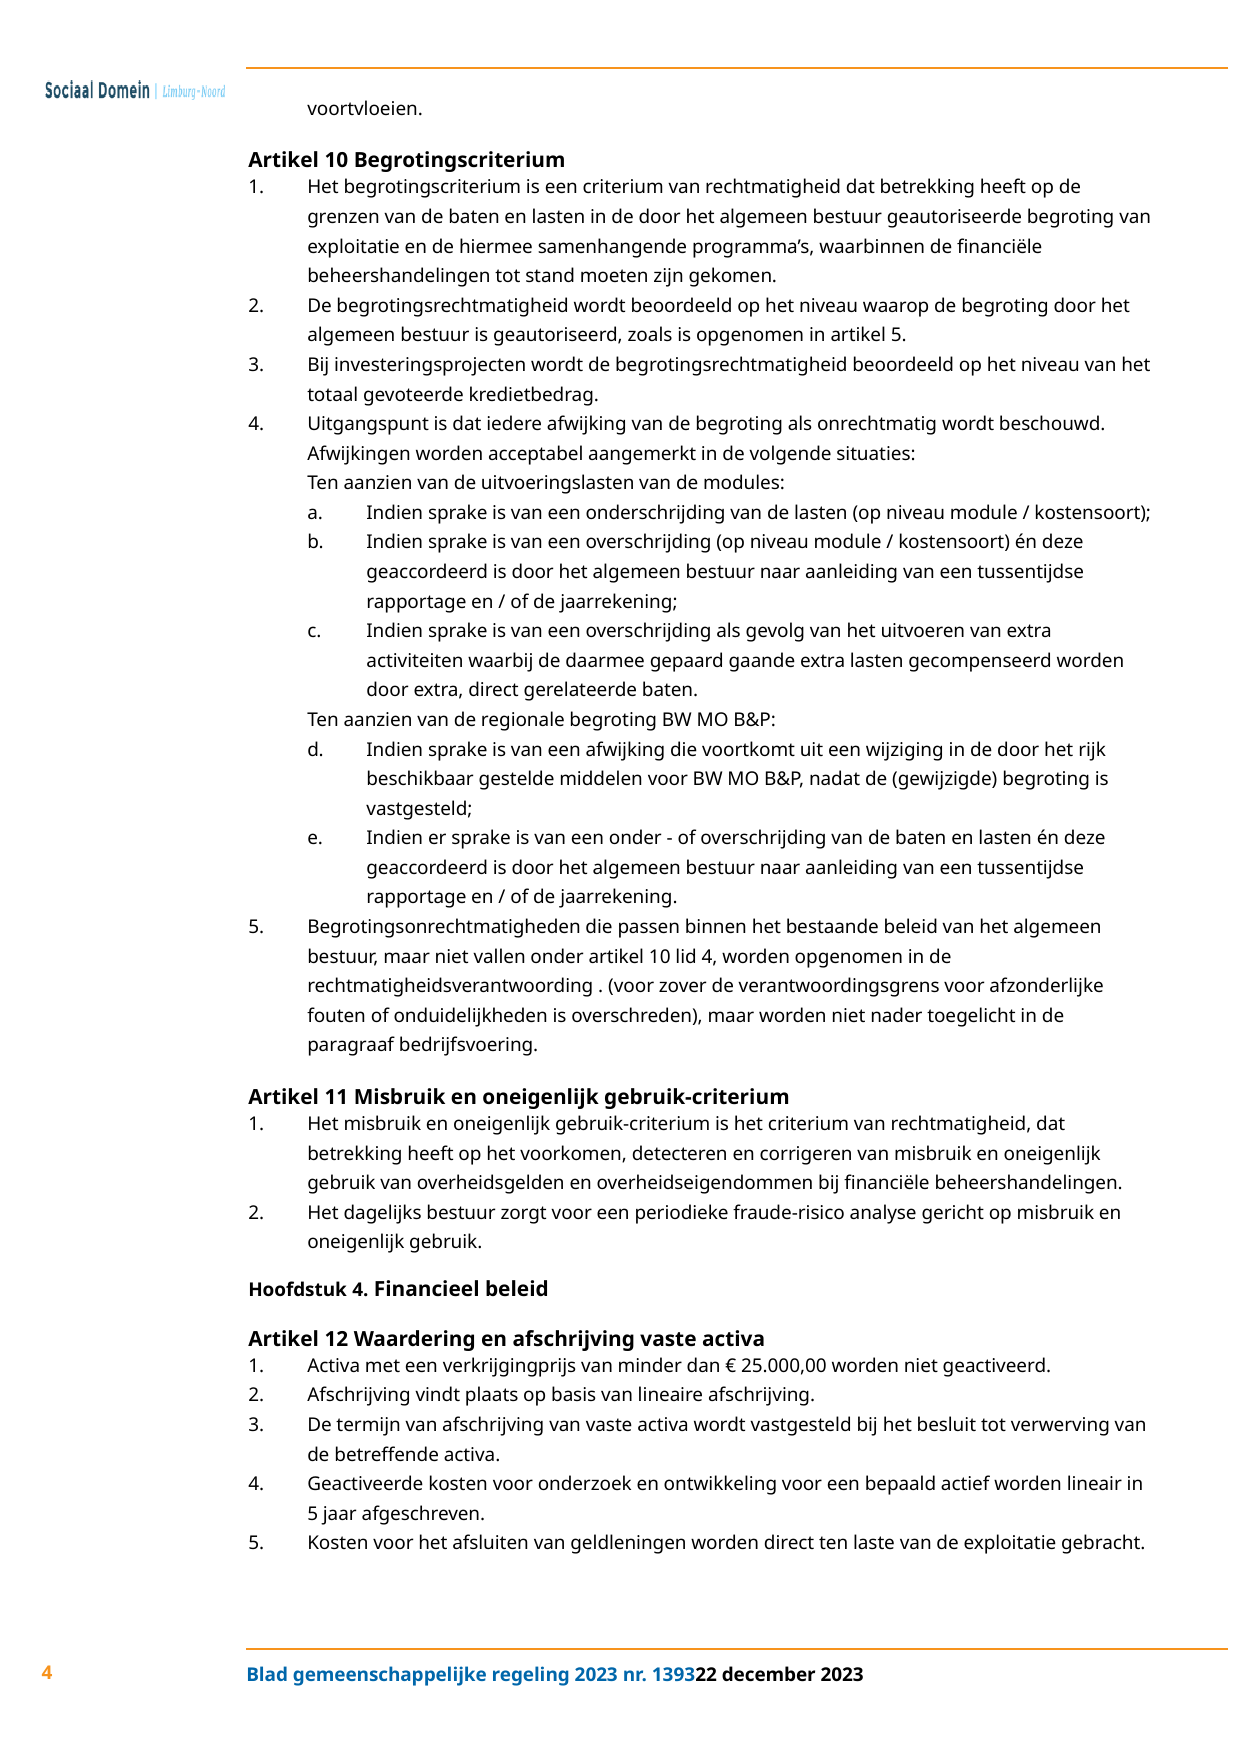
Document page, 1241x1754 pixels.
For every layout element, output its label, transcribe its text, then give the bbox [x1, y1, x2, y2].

list Indien sprake is van een onderschrijding van de lasten (op niveau module / kostensoort); [307, 499, 1152, 525]
text Artikel 11 Misbruik en oneigenlijk gebruik-criterium [248, 1082, 1152, 1110]
list Ten aanzien van de uitvoeringslasten van de modules: [248, 469, 1152, 495]
list Indien er sprake is van een onder - of overschrijding van de baten en lasten én deze geaccordeerd is door het algemeen bestuur naar aanleiding van een tussentijdse rapportage en / of de jaarrekening. [307, 824, 1152, 909]
list Afschrijving vindt plaats op basis van lineaire afschrijving. [248, 1382, 1152, 1407]
picture [41, 47, 231, 172]
list De termijn van afschrijving van vaste activa wordt vastgesteld bij het besluit tot verwerving van de betreffende activa. [248, 1411, 1152, 1467]
list Indien sprake is van een overschrijding (op niveau module / kostensoort) én deze geaccordeerd is door het algemeen bestuur naar aanleiding van een tussentijdse rapportage en / of de jaarrekening; [307, 529, 1152, 613]
list Indien sprake is van een afwijking die voortkomt uit een wijziging in de door het rijk beschikbaar gestelde middelen voor BW MO B&P, nadat de (gewijzigde) begroting is vastgesteld; [307, 736, 1152, 821]
list voortvloeien. [248, 95, 1152, 121]
text Hoofdstuk 4. Financieel beleid [248, 1274, 1152, 1303]
list De begrotingsrechtmatigheid wordt beoordeeld op het niveau waarop de begroting door het algemeen bestuur is geautoriseerd, zoals is opgenomen in artikel 5. [248, 292, 1152, 347]
list Het begrotingscriterium is een criterium van rechtmatigheid dat betrekking heeft op de grenzen van de baten en lasten in de door het algemeen bestuur geautoriseerde begroting van exploitatie en de hiermee samenhangende programma’s, waarbinnen de financiële beheershandelingen tot stand moeten zijn gekomen. [248, 174, 1152, 288]
list Begrotingsonrechtmatigheden die passen binnen het bestaande beleid van het algemeen bestuur, maar niet vallen onder artikel 10 lid 4, worden opgenomen in de rechtmatigheidsverantwoording . (voor zover de verantwoordingsgrens voor afzonderlijke fouten of onduidelijkheden is overschreden), maar worden niet nader toegelicht in de paragraaf bedrijfsvoering. [248, 913, 1152, 1057]
list Activa met een verkrijgingprijs van minder dan € 25.000,00 worden niet geactiveerd. [248, 1352, 1152, 1378]
list Geactiveerde kosten voor onderzoek en ontwikkeling voor een bepaald actief worden lineair in 5 jaar afgeschreven. [248, 1470, 1152, 1526]
list Uitgangspunt is dat iedere afwijking van de begroting als onrechtmatig wordt beschouwd. Afwijkingen worden acceptabel aangemerkt in de volgende situaties: [248, 410, 1152, 466]
list Indien sprake is van een overschrijding als gevolg van het uitvoeren van extra activiteiten waarbij de daarmee gepaard gaande extra lasten gecompenseerd worden door extra, direct gerelateerde baten. [307, 617, 1152, 702]
list Het dagelijks bestuur zorgt voor een periodieke fraude-risico analyse gericht op misbruik en oneigenlijk gebruik. [248, 1199, 1152, 1254]
list Bij investeringsprojecten wordt de begrotingsrechtmatigheid beoordeeld op het niveau van het totaal gevoteerde kredietbedrag. [248, 351, 1152, 406]
text Artikel 10 Begrotingscriterium [248, 145, 1152, 174]
list Het misbruik en oneigenlijk gebruik-criterium is het criterium van rechtmatigheid, dat betrekking heeft op het voorkomen, detecteren en corrigeren van misbruik en oneigenlijk gebruik van overheidsgelden en overheidseigendommen bij financiële beheershandelingen. [248, 1110, 1152, 1195]
text Artikel 12 Waardering en afschrijving vaste activa [248, 1324, 1152, 1352]
list Ten aanzien van de regionale begroting BW MO B&P: [248, 706, 1152, 732]
list Kosten voor het afsluiten van geldleningen worden direct ten laste van de exploitatie gebracht. [248, 1529, 1152, 1555]
